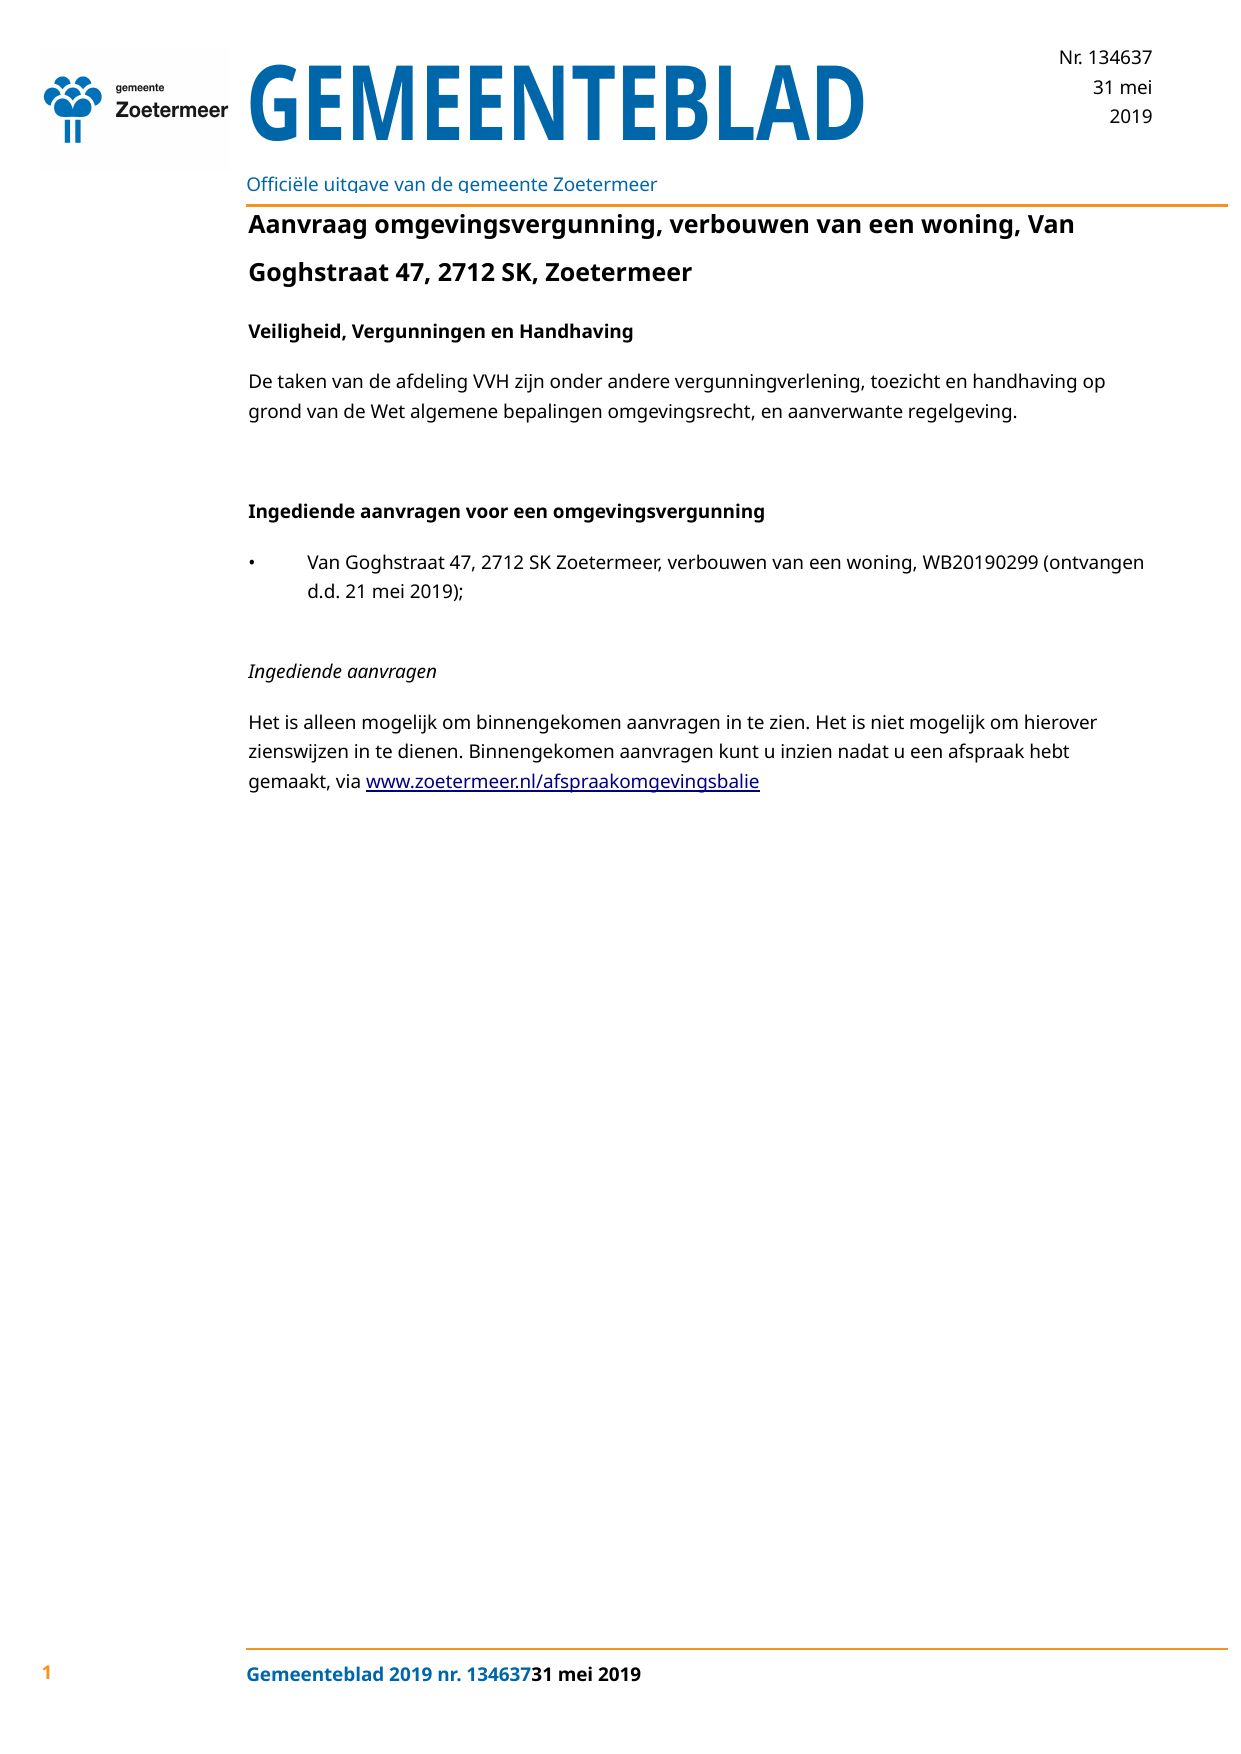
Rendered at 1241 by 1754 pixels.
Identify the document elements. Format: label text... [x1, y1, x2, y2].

text Het is alleen mogelijk om binnengekomen aanvragen in te zien. Het is niet mogelijk om hierover zienswijzen in te dienen. Binnengekomen aanvragen kunt u inzien nadat u een afspraak hebt gemaakt, via www.zoetermeer.nl/afspraakomgevingsbalie [248, 709, 1152, 794]
list Van Goghstraat 47, 2712 SK Zoetermeer, verbouwen van een woning, WB20190299 (ontvangen d.d. 21 mei 2019); [248, 549, 1152, 604]
text Veiligheid, Vergunningen en Handhaving [248, 318, 1152, 344]
text Ingediende aanvragen [248, 659, 1152, 684]
text De taken van de afdeling VVH zijn onder andere vergunningverlening, toezicht en handhaving op grond van de Wet algemene bepalingen omgevingsrecht, en aanverwante regelgeving. [248, 368, 1152, 424]
text Ingediende aanvragen voor een omgevingsvergunning [248, 499, 1152, 524]
picture [41, 47, 231, 172]
text Aanvraag omgevingsvergunning, verbouwen van een woning, Van Goghstraat 47, 2712 SK, Zoetermeer [248, 207, 1152, 288]
